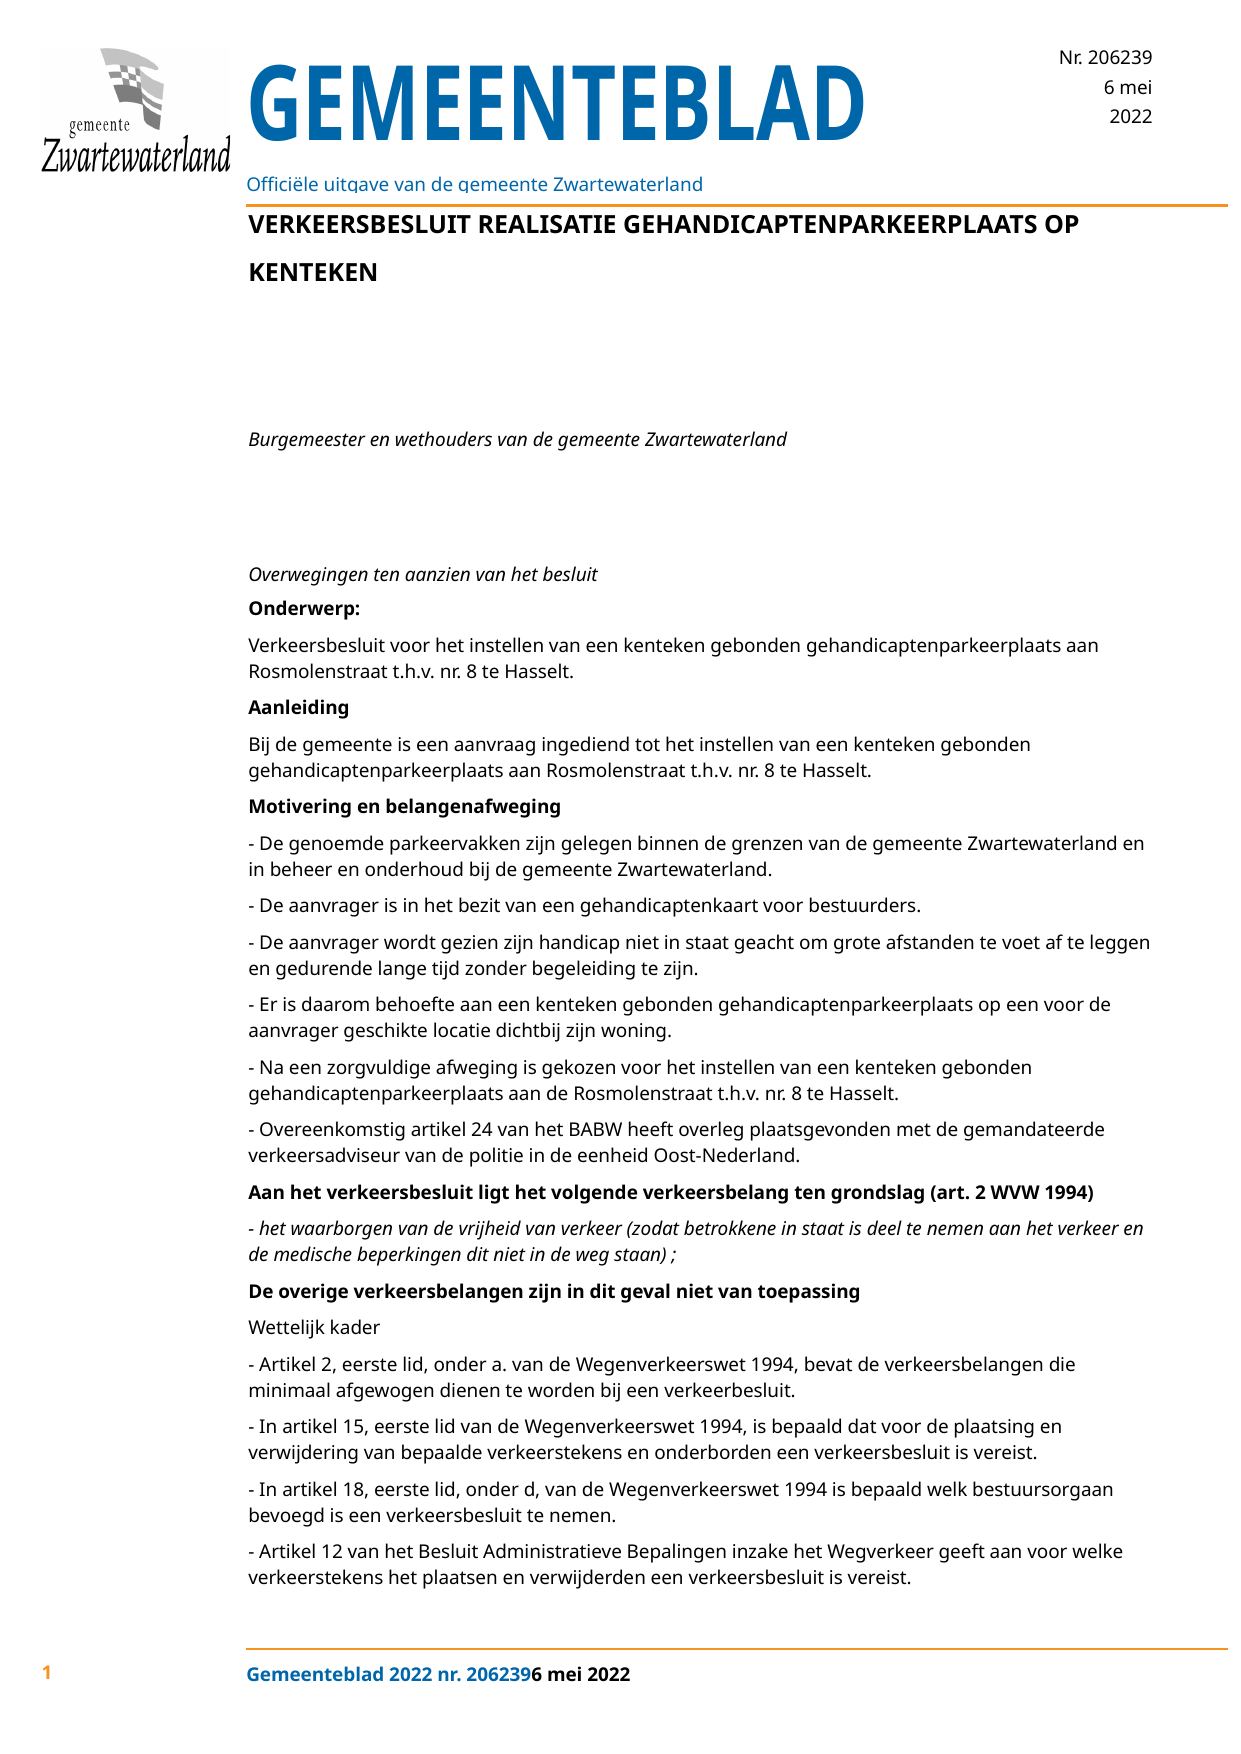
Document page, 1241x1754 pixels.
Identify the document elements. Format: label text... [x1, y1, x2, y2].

text - In artikel 15, eerste lid van de Wegenverkeerswet 1994, is bepaald dat voor de plaatsing en verwijdering van bepaalde verkeerstekens en onderborden een verkeersbesluit is vereist. [248, 1414, 1152, 1465]
text - Er is daarom behoefte aan een kenteken gebonden gehandicaptenparkeerplaats op een voor de aanvrager geschikte locatie dichtbij zijn woning. [248, 992, 1152, 1043]
text Verkeersbesluit voor het instellen van een kenteken gebonden gehandicaptenparkeerplaats aan Rosmolenstraat t.h.v. nr. 8 te Hasselt. [248, 632, 1152, 683]
text Wettelijk kader [248, 1314, 1152, 1340]
text - Artikel 2, eerste lid, onder a. van de Wegenverkeerswet 1994, bevat de verkeersbelangen die minimaal afgewogen dienen te worden bij een verkeerbesluit. [248, 1351, 1152, 1403]
text - het waarborgen van de vrijheid van verkeer (zodat betrokkene in staat is deel te nemen aan het verkeer en de medische beperkingen dit niet in de weg staan) ; [248, 1216, 1152, 1267]
text Onderwerp: [248, 595, 1152, 621]
text De overige verkeersbelangen zijn in dit geval niet van toepassing [248, 1278, 1152, 1304]
text Overwegingen ten aanzien van het besluit [248, 561, 1152, 587]
text - Overeenkomstig artikel 24 van het BABW heeft overleg plaatsgevonden met de gemandateerde verkeersadviseur van de politie in de eenheid Oost-Nederland. [248, 1116, 1152, 1168]
text - De aanvrager wordt gezien zijn handicap niet in staat geacht om grote afstanden te voet af te leggen en gedurende lange tijd zonder begeleiding te zijn. [248, 929, 1152, 981]
picture [41, 47, 231, 172]
text Aanleiding [248, 694, 1152, 720]
text Aan het verkeersbesluit ligt het volgende verkeersbelang ten grondslag (art. 2 WVW 1994) [248, 1179, 1152, 1204]
text - De genoemde parkeervakken zijn gelegen binnen de grenzen van de gemeente Zwartewaterland en in beheer en onderhoud bij de gemeente Zwartewaterland. [248, 830, 1152, 882]
text Motivering en belangenafweging [248, 793, 1152, 819]
text - De aanvrager is in het bezit van een gehandicaptenkaart voor bestuurders. [248, 893, 1152, 918]
text - In artikel 18, eerste lid, onder d, van de Wegenverkeerswet 1994 is bepaald welk bestuursorgaan bevoegd is een verkeersbesluit te nemen. [248, 1476, 1152, 1527]
text Burgemeester en wethouders van de gemeente Zwartewaterland [248, 426, 1152, 452]
text - Na een zorgvuldige afweging is gekozen voor het instellen van een kenteken gebonden gehandicaptenparkeerplaats aan de Rosmolenstraat t.h.v. nr. 8 te Hasselt. [248, 1054, 1152, 1106]
text VERKEERSBESLUIT REALISATIE GEHANDICAPTENPARKEERPLAATS OP KENTEKEN [248, 207, 1152, 288]
text - Artikel 12 van het Besluit Administratieve Bepalingen inzake het Wegverkeer geeft aan voor welke verkeerstekens het plaatsen en verwijderden een verkeersbesluit is vereist. [248, 1538, 1152, 1590]
text Bij de gemeente is een aanvraag ingediend tot het instellen van een kenteken gebonden gehandicaptenparkeerplaats aan Rosmolenstraat t.h.v. nr. 8 te Hasselt. [248, 731, 1152, 783]
